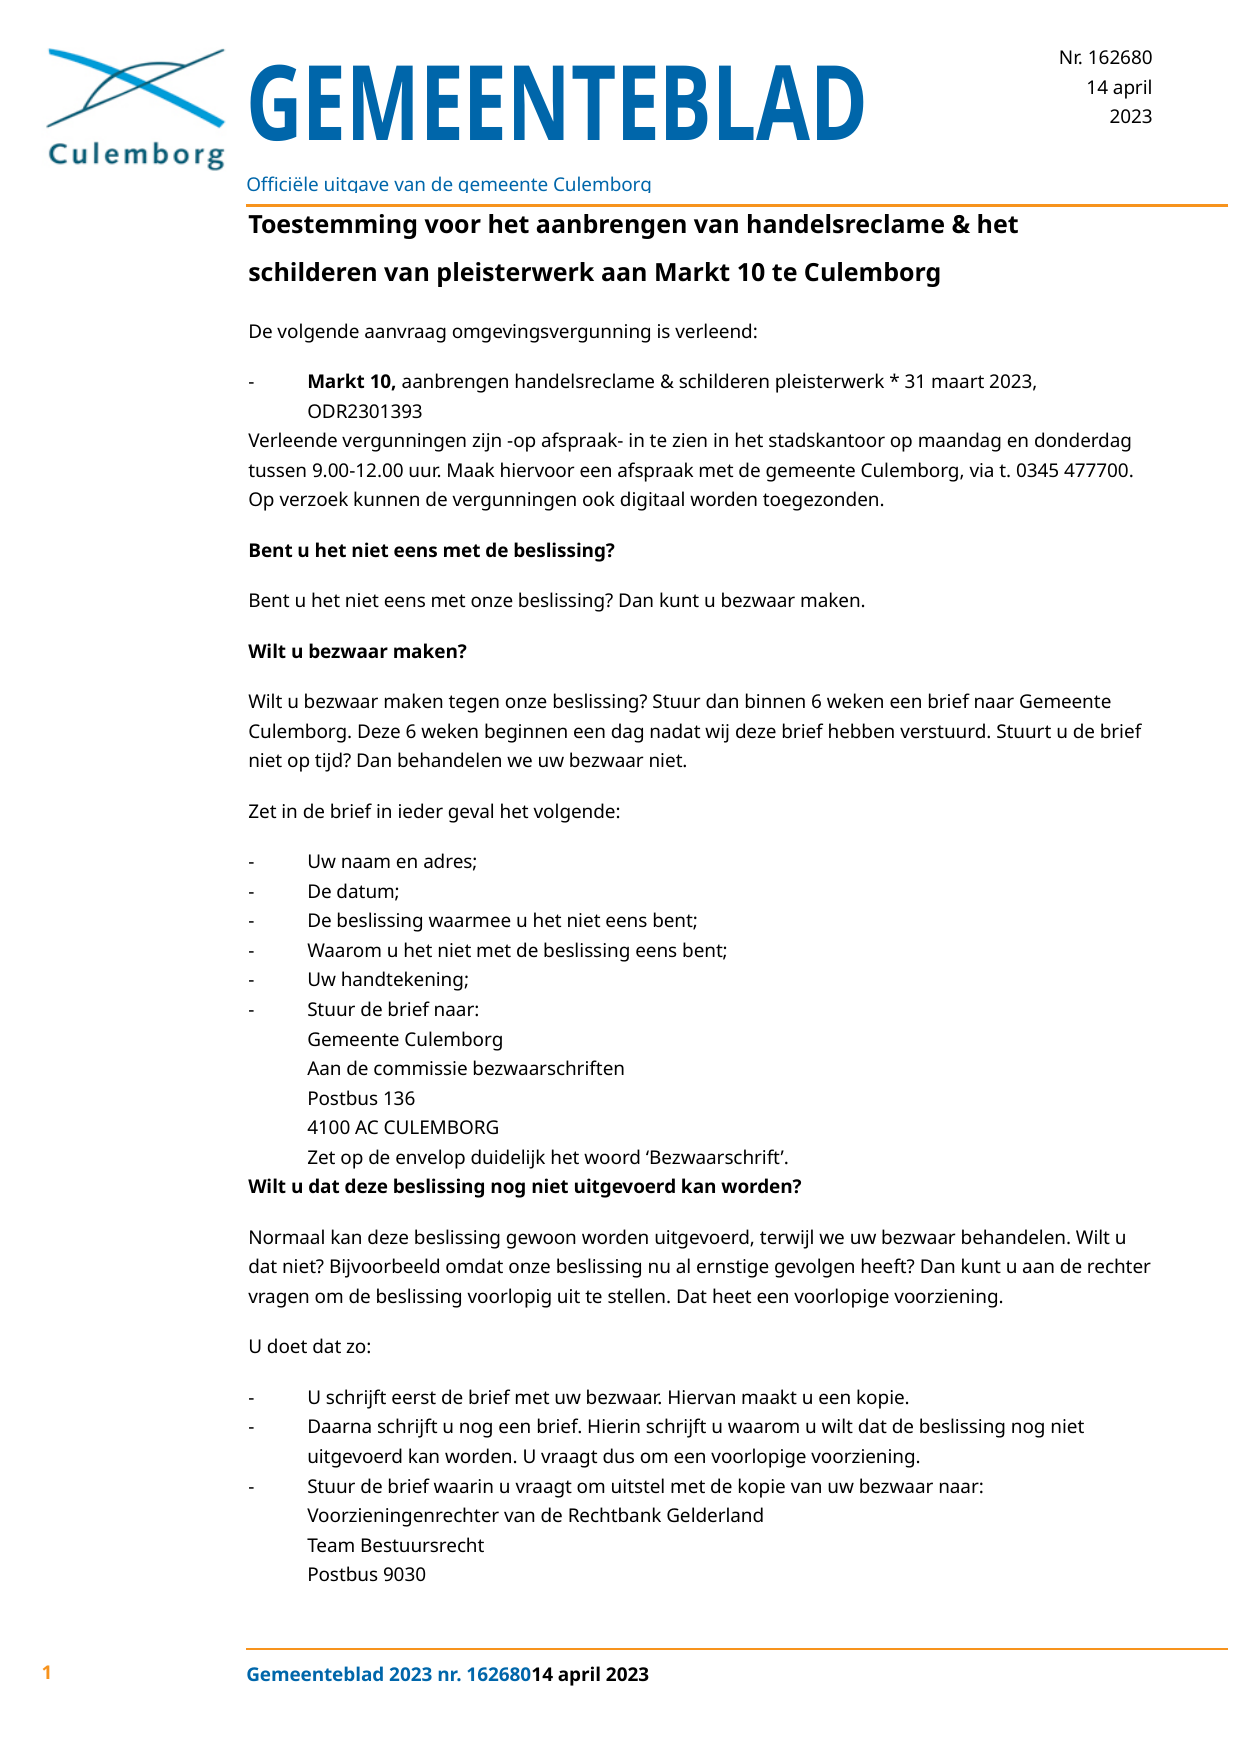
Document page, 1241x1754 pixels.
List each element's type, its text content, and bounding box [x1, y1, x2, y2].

text Zet in de brief in ieder geval het volgende: [248, 798, 1152, 824]
list Waarom u het niet met de beslissing eens bent; [248, 937, 1152, 963]
text Verleende vergunningen zijn -op afspraak- in te zien in het stadskantoor op maandag en donderdag tussen 9.00-12.00 uur. Maak hiervoor een afspraak met de gemeente Culemborg, via t. 0345 477700. Op verzoek kunnen de vergunningen ook digitaal worden toegezonden. [248, 427, 1152, 512]
list Team Bestuursrecht [248, 1532, 1152, 1558]
text Bent u het niet eens met de beslissing? [248, 537, 1152, 563]
list U schrijft eerst de brief met uw bezwaar. Hiervan maakt u een kopie. [248, 1384, 1152, 1410]
list De beslissing waarmee u het niet eens bent; [248, 907, 1152, 933]
list Stuur de brief waarin u vraagt om uitstel met de kopie van uw bezwaar naar: [248, 1473, 1152, 1499]
text Normaal kan deze beslissing gewoon worden uitgevoerd, terwijl we uw bezwaar behandelen. Wilt u dat niet? Bijvoorbeeld omdat onze beslissing nu al ernstige gevolgen heeft? Dan kunt u aan de rechter vragen om de beslissing voorlopig uit te stellen. Dat heet een voorlopige voorziening. [248, 1224, 1152, 1309]
list Zet op de envelop duidelijk het woord ‘Bezwaarschrift’. [248, 1144, 1152, 1170]
text De volgende aanvraag omgevingsvergunning is verleend: [248, 318, 1152, 344]
list Voorzieningenrechter van de Rechtbank Gelderland [248, 1502, 1152, 1528]
text Wilt u dat deze beslissing nog niet uitgevoerd kan worden? [248, 1174, 1152, 1199]
list Postbus 136 [248, 1085, 1152, 1111]
list Daarna schrijft u nog een brief. Hierin schrijft u waarom u wilt dat de beslissing nog niet uitgevoerd kan worden. U vraagt dus om een voorlopige voorziening. [248, 1414, 1152, 1469]
list 4100 AC CULEMBORG [248, 1114, 1152, 1140]
list Stuur de brief naar: [248, 996, 1152, 1022]
text Toestemming voor het aanbrengen van handelsreclame & het schilderen van pleisterwerk aan Markt 10 te Culemborg [248, 207, 1152, 288]
list Aan de commissie bezwaarschriften [248, 1055, 1152, 1081]
text Wilt u bezwaar maken? [248, 638, 1152, 664]
text Wilt u bezwaar maken tegen onze beslissing? Stuur dan binnen 6 weken een brief naar Gemeente Culemborg. Deze 6 weken beginnen een dag nadat wij deze brief hebben verstuurd. Stuurt u de brief niet op tijd? Dan behandelen we uw bezwaar niet. [248, 688, 1152, 773]
list Postbus 9030 [248, 1562, 1152, 1587]
picture [41, 47, 231, 172]
list Uw naam en adres; [248, 848, 1152, 874]
list De datum; [248, 878, 1152, 904]
text U doet dat zo: [248, 1334, 1152, 1359]
list Gemeente Culemborg [248, 1026, 1152, 1052]
text Bent u het niet eens met onze beslissing? Dan kunt u bezwaar maken. [248, 587, 1152, 613]
list Uw handtekening; [248, 967, 1152, 992]
list Markt 10, aanbrengen handelsreclame & schilderen pleisterwerk * 31 maart 2023, ODR2301393 [248, 368, 1152, 424]
